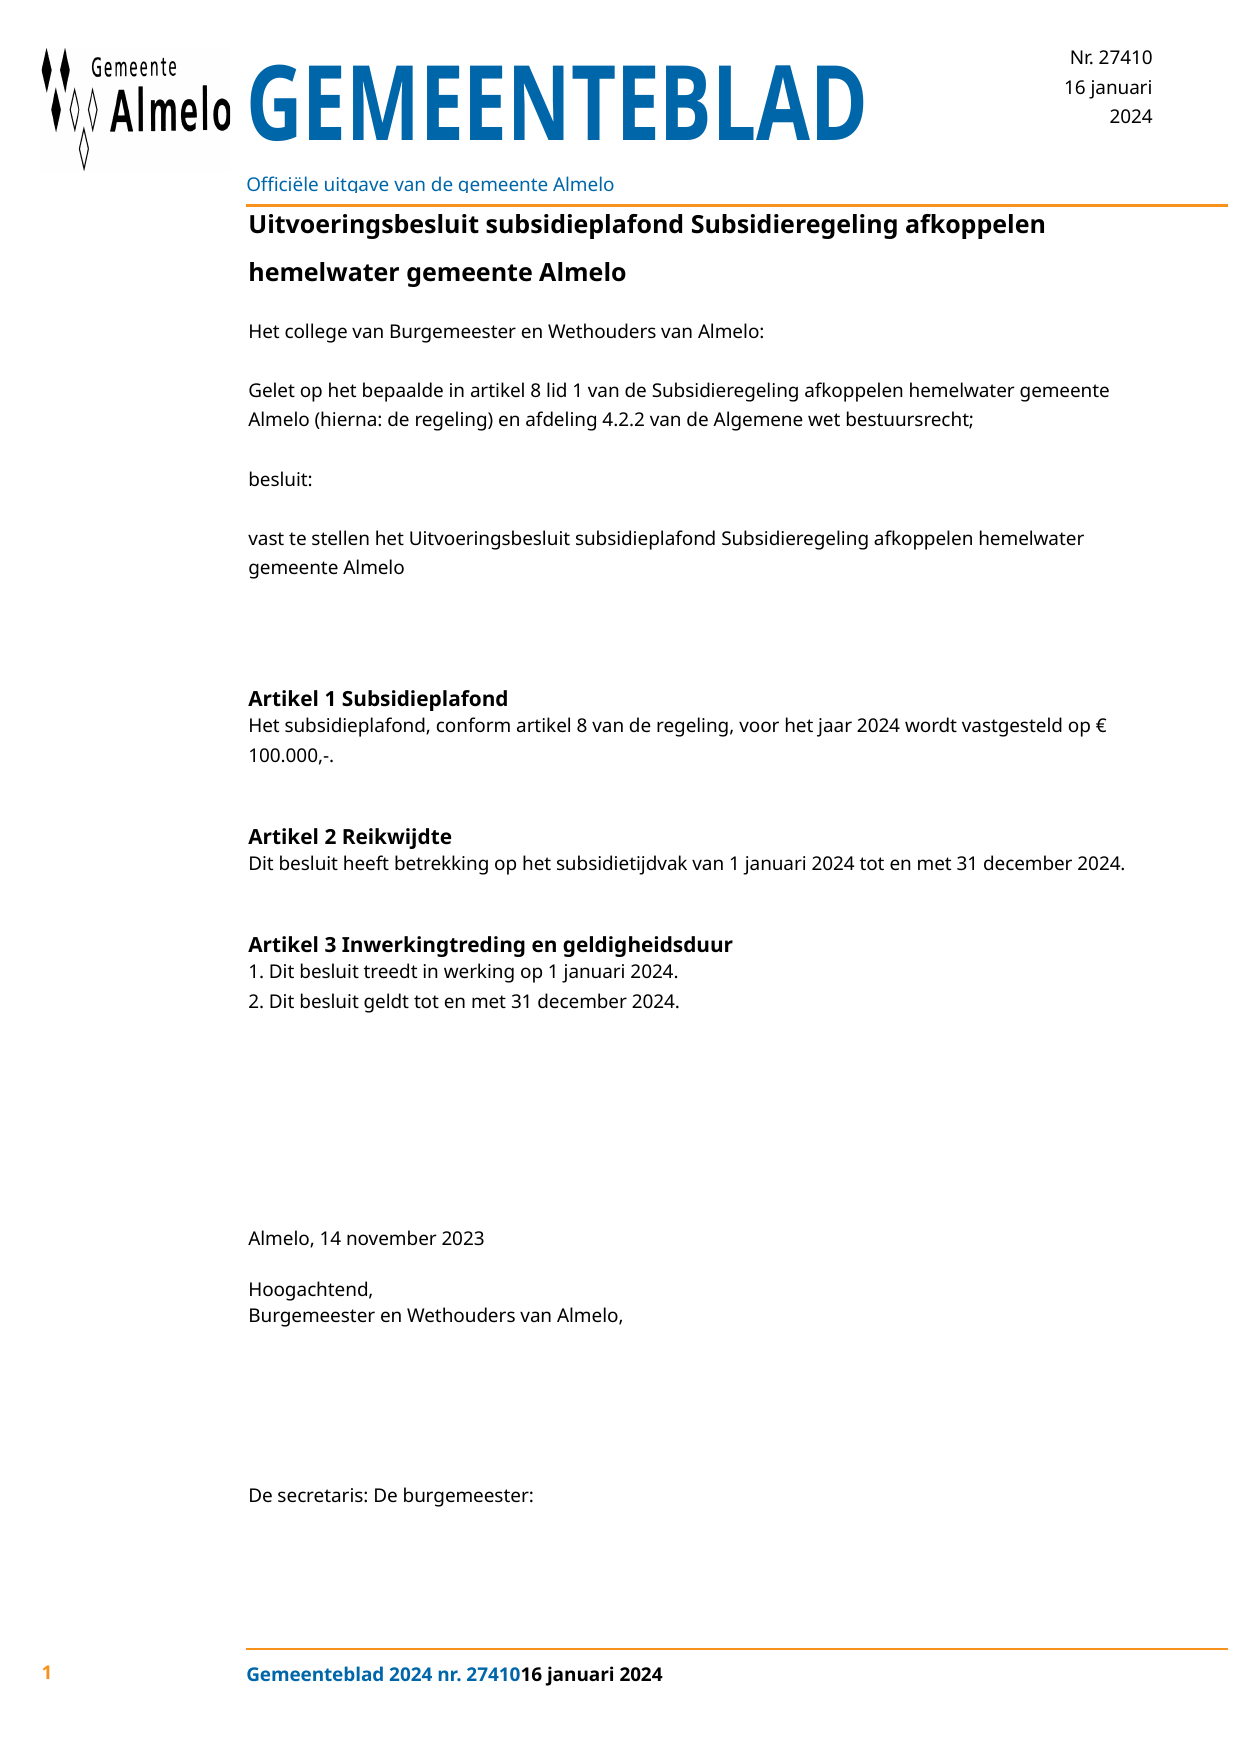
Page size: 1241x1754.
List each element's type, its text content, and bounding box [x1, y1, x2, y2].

text Gelet op het bepaalde in artikel 8 lid 1 van de Subsidieregeling afkoppelen hemelwater gemeente Almelo (hierna: de regeling) en afdeling 4.2.2 van de Algemene wet bestuursrecht; [248, 377, 1152, 432]
text Dit besluit heeft betrekking op het subsidietijdvak van 1 januari 2024 tot en met 31 december 2024. [248, 850, 1152, 876]
picture [41, 47, 231, 172]
text Artikel 3 Inwerkingtreding en geldigheidsduur [248, 930, 1152, 959]
text Almelo, 14 november 2023 [248, 1225, 1152, 1251]
text Uitvoeringsbesluit subsidieplafond Subsidieregeling afkoppelen hemelwater gemeente Almelo [248, 207, 1152, 288]
text De secretaris: De burgemeester: [248, 1482, 1152, 1508]
text Hoogachtend, [248, 1276, 1152, 1302]
text Het college van Burgemeester en Wethouders van Almelo: [248, 318, 1152, 344]
text Artikel 1 Subsidieplafond [248, 684, 1152, 712]
text 2. Dit besluit geldt tot en met 31 december 2024. [248, 988, 1152, 1014]
text Artikel 2 Reikwijdte [248, 822, 1152, 850]
text vast te stellen het Uitvoeringsbesluit subsidieplafond Subsidieregeling afkoppelen hemelwater gemeente Almelo [248, 525, 1152, 580]
text Het subsidieplafond, conform artikel 8 van de regeling, voor het jaar 2024 wordt vastgesteld op € 100.000,-. [248, 712, 1152, 768]
text 1. Dit besluit treedt in werking op 1 januari 2024. [248, 959, 1152, 984]
text besluit: [248, 466, 1152, 492]
text Burgemeester en Wethouders van Almelo, [248, 1302, 1152, 1328]
